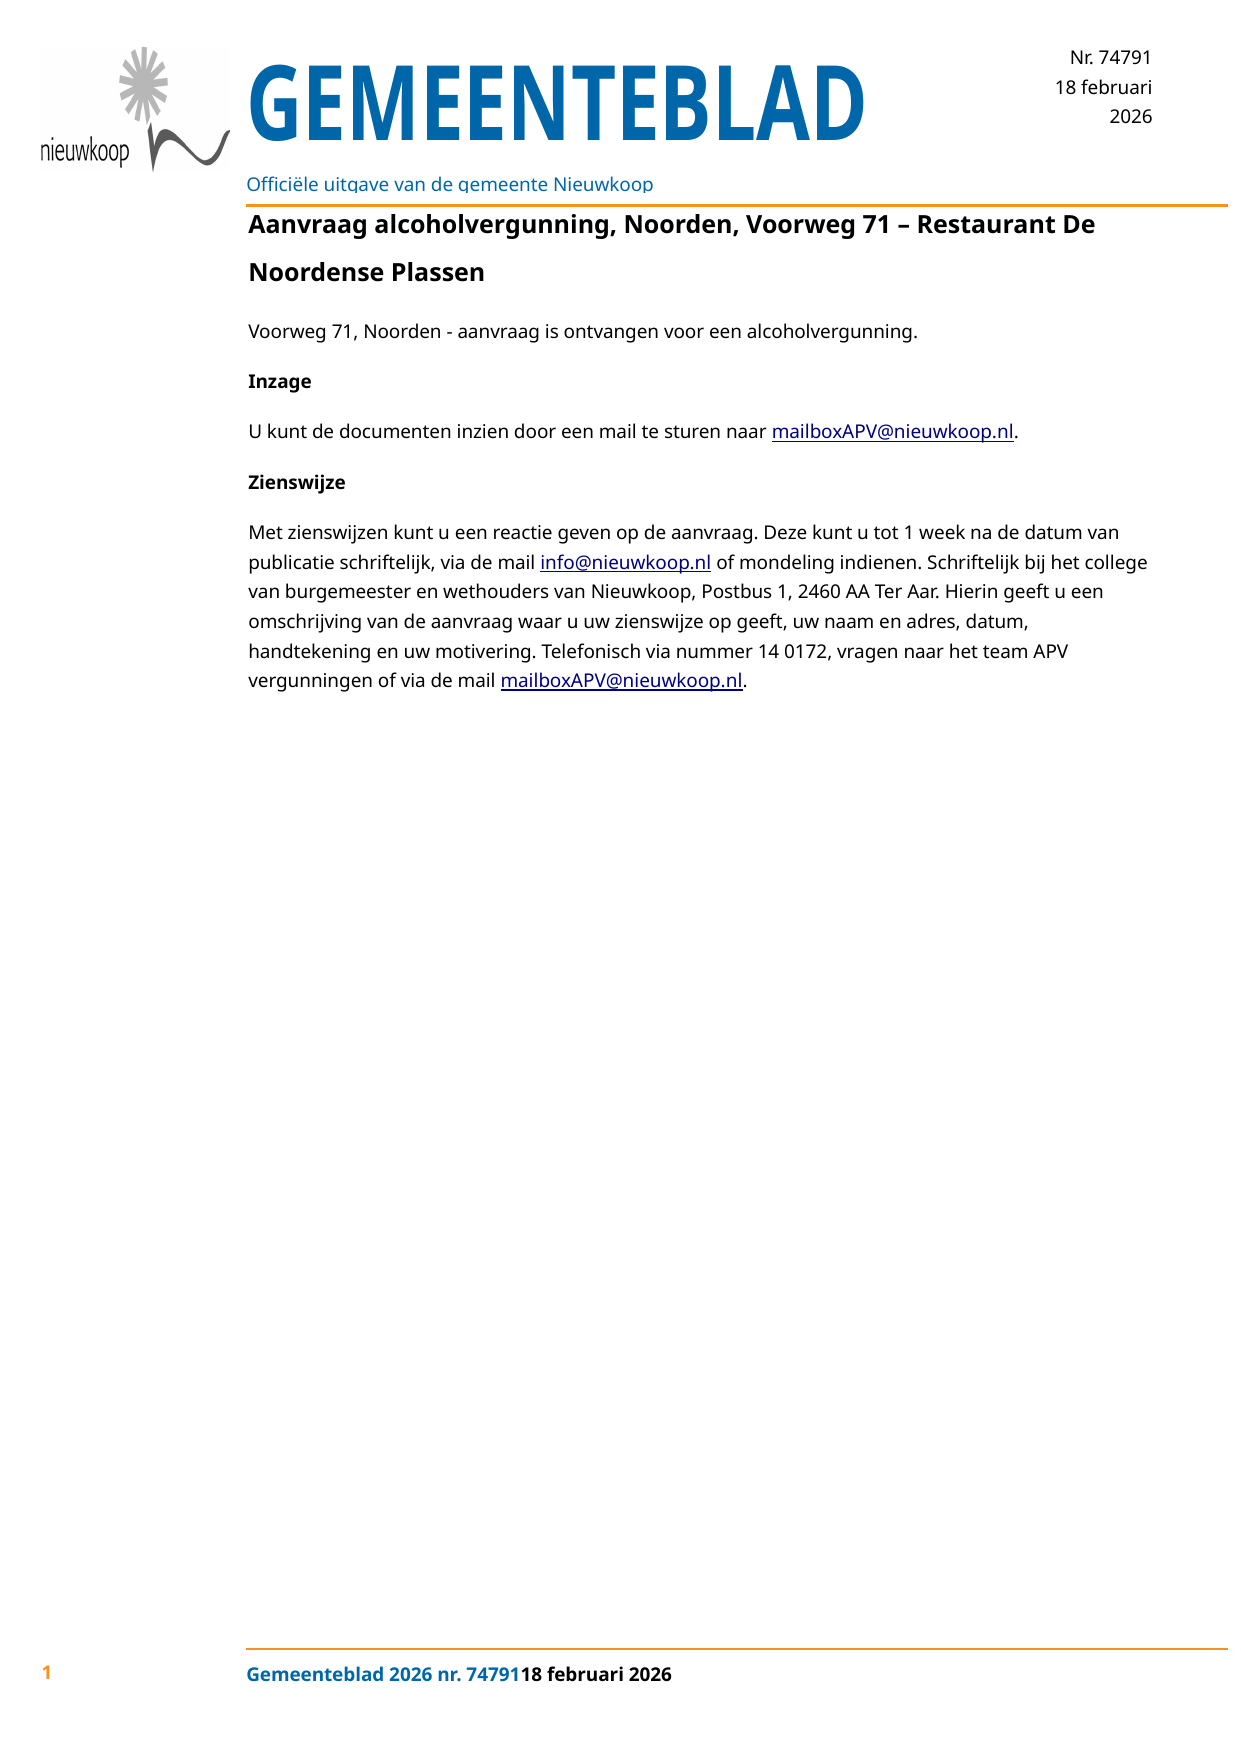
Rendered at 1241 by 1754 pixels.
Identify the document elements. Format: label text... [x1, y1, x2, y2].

text Met zienswijzen kunt u een reactie geven op de aanvraag. Deze kunt u tot 1 week na de datum van publicatie schriftelijk, via de mail info@nieuwkoop.nl of mondeling indienen. Schriftelijk bij het college van burgemeester en wethouders van Nieuwkoop, Postbus 1, 2460 AA Ter Aar. Hierin geeft u een omschrijving van de aanvraag waar u uw zienswijze op geeft, uw naam en adres, datum, handtekening en uw motivering. Telefonisch via nummer 14 0172, vragen naar het team APV vergunningen of via de mail mailboxAPV@nieuwkoop.nl. [248, 519, 1152, 693]
text Aanvraag alcoholvergunning, Noorden, Voorweg 71 – Restaurant De Noordense Plassen [248, 207, 1152, 288]
picture [41, 47, 231, 172]
text Zienswijze [248, 469, 1152, 495]
text Inzage [248, 368, 1152, 394]
text U kunt de documenten inzien door een mail te sturen naar mailboxAPV@nieuwkoop.nl. [248, 419, 1152, 444]
text Voorweg 71, Noorden - aanvraag is ontvangen voor een alcoholvergunning. [248, 318, 1152, 344]
